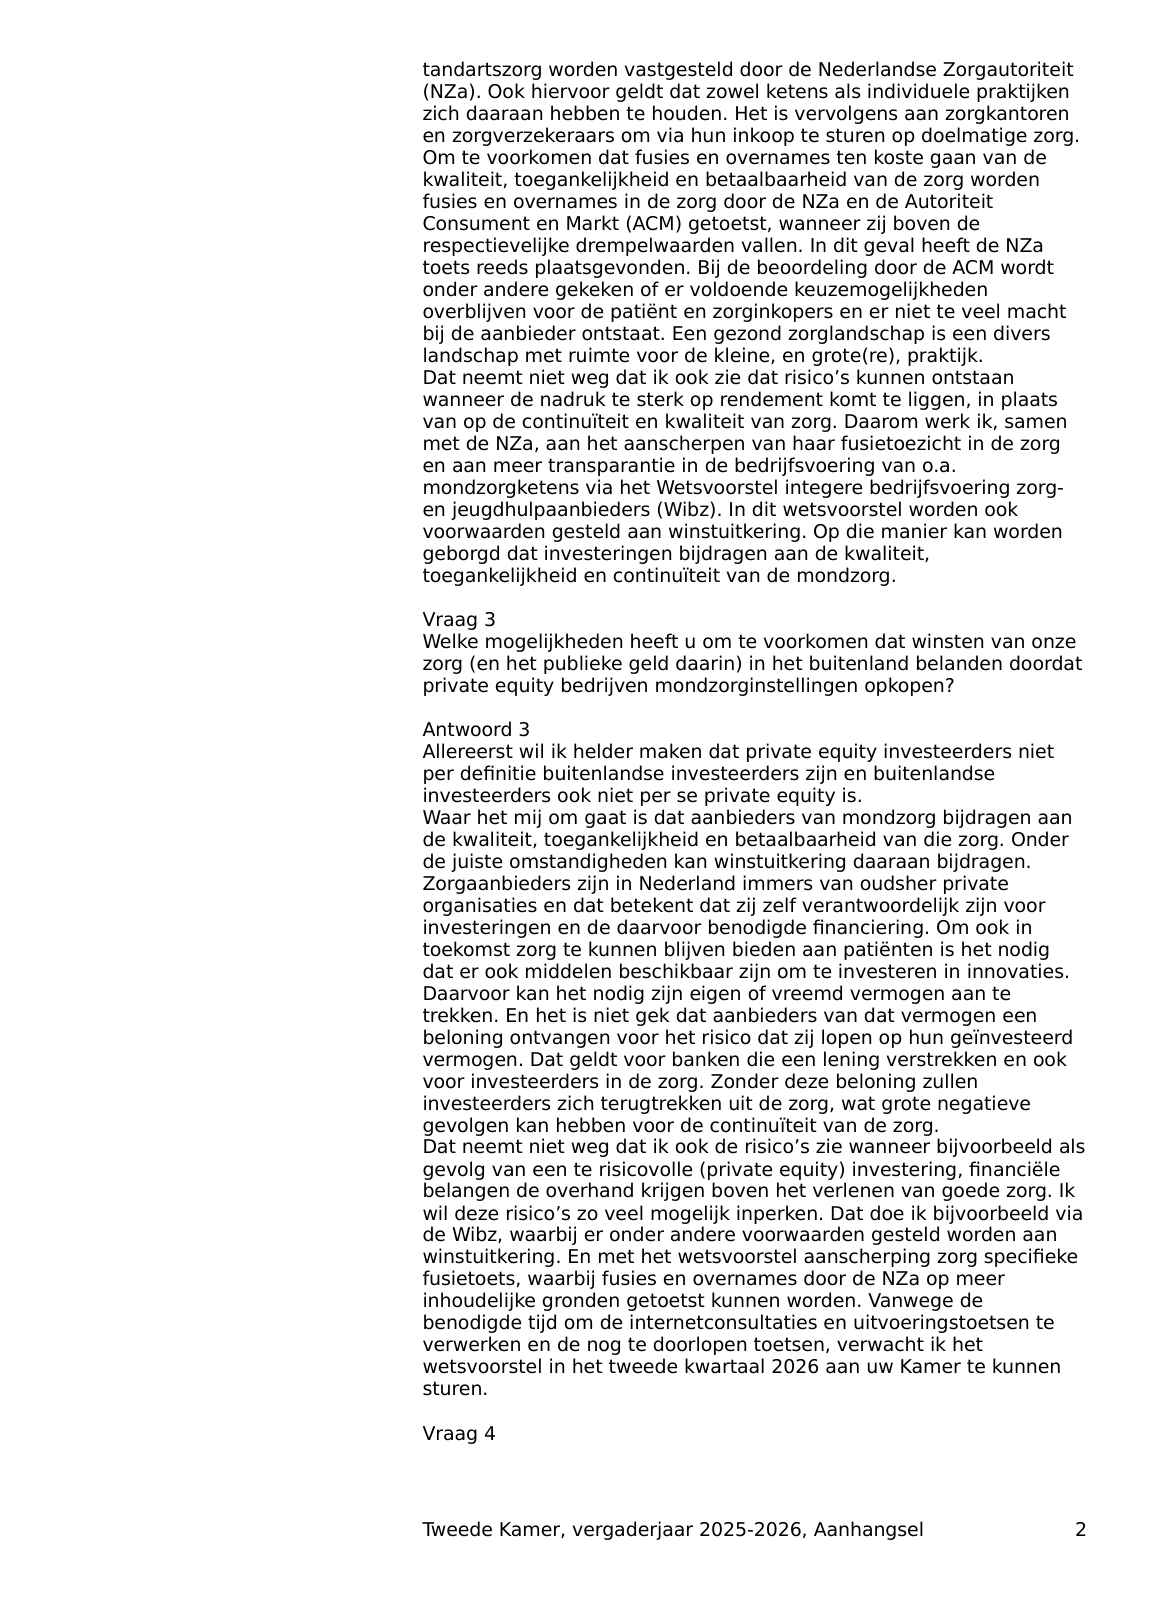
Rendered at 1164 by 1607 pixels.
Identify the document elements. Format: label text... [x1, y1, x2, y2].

text Vraag 4 [422, 1422, 1087, 1444]
text Antwoord 3 [422, 719, 1087, 741]
text Vraag 3 [422, 609, 1087, 631]
text Allereerst wil ik helder maken dat private equity investeerders niet per definitie buitenlandse investeerders zijn en buitenlandse investeerders ook niet per se private equity is. [422, 741, 1087, 807]
text Dat neemt niet weg dat ik ook de risico’s zie wanneer bijvoorbeeld als gevolg van een te risicovolle (private equity) investering, financiële belangen de overhand krijgen boven het verlenen van goede zorg. Ik wil deze risico’s zo veel mogelijk inperken. Dat doe ik bijvoorbeeld via de Wibz, waarbij er onder andere voorwaarden gesteld worden aan winstuitkering. En met het wetsvoorstel aanscherping zorg specifieke fusietoets, waarbij fusies en overnames door de NZa op meer inhoudelijke gronden getoetst kunnen worden. Vanwege de benodigde tijd om de internetconsultaties en uitvoeringstoetsen te verwerken en de nog te doorlopen toetsen, verwacht ik het wetsvoorstel in het tweede kwartaal 2026 aan uw Kamer te kunnen sturen. [422, 1136, 1087, 1400]
text Welke mogelijkheden heeft u om te voorkomen dat winsten van onze zorg (en het publieke geld daarin) in het buitenland belanden doordat private equity bedrijven mondzorginstellingen opkopen? [422, 631, 1087, 697]
text Om te voorkomen dat fusies en overnames ten koste gaan van de kwaliteit, toegankelijkheid en betaalbaarheid van de zorg worden fusies en overnames in de zorg door de NZa en de Autoriteit Consument en Markt (ACM) getoetst, wanneer zij boven de respectievelijke drempelwaarden vallen. In dit geval heeft de NZa toets reeds plaatsgevonden. Bij de beoordeling door de ACM wordt onder andere gekeken of er voldoende keuzemogelijkheden overblijven voor de patiënt en zorginkopers en er niet te veel macht bij de aanbieder ontstaat. Een gezond zorglandschap is een divers landschap met ruimte voor de kleine, en grote(re), praktijk. [422, 147, 1087, 367]
text tandartszorg worden vastgesteld door de Nederlandse Zorgautoriteit (NZa). Ook hiervoor geldt dat zowel ketens als individuele praktijken zich daaraan hebben te houden. Het is vervolgens aan zorgkantoren en zorgverzekeraars om via hun inkoop te sturen op doelmatige zorg. [422, 59, 1087, 147]
text Waar het mij om gaat is dat aanbieders van mondzorg bijdragen aan de kwaliteit, toegankelijkheid en betaalbaarheid van die zorg. Onder de juiste omstandigheden kan winstuitkering daaraan bijdragen. Zorgaanbieders zijn in Nederland immers van oudsher private organisaties en dat betekent dat zij zelf verantwoordelijk zijn voor investeringen en de daarvoor benodigde financiering. Om ook in toekomst zorg te kunnen blijven bieden aan patiënten is het nodig dat er ook middelen beschikbaar zijn om te investeren in innovaties. Daarvoor kan het nodig zijn eigen of vreemd vermogen aan te trekken. En het is niet gek dat aanbieders van dat vermogen een beloning ontvangen voor het risico dat zij lopen op hun geïnvesteerd vermogen. Dat geldt voor banken die een lening verstrekken en ook voor investeerders in de zorg. Zonder deze beloning zullen investeerders zich terugtrekken uit de zorg, wat grote negatieve gevolgen kan hebben voor de continuïteit van de zorg. [422, 807, 1087, 1136]
text Dat neemt niet weg dat ik ook zie dat risico’s kunnen ontstaan wanneer de nadruk te sterk op rendement komt te liggen, in plaats van op de continuïteit en kwaliteit van zorg. Daarom werk ik, samen met de NZa, aan het aanscherpen van haar fusietoezicht in de zorg en aan meer transparantie in de bedrijfsvoering van o.a. mondzorgketens via het Wetsvoorstel integere bedrijfsvoering zorg- en jeugdhulpaanbieders (Wibz). In dit wetsvoorstel worden ook voorwaarden gesteld aan winstuitkering. Op die manier kan worden geborgd dat investeringen bijdragen aan de kwaliteit, toegankelijkheid en continuïteit van de mondzorg. [422, 367, 1087, 587]
